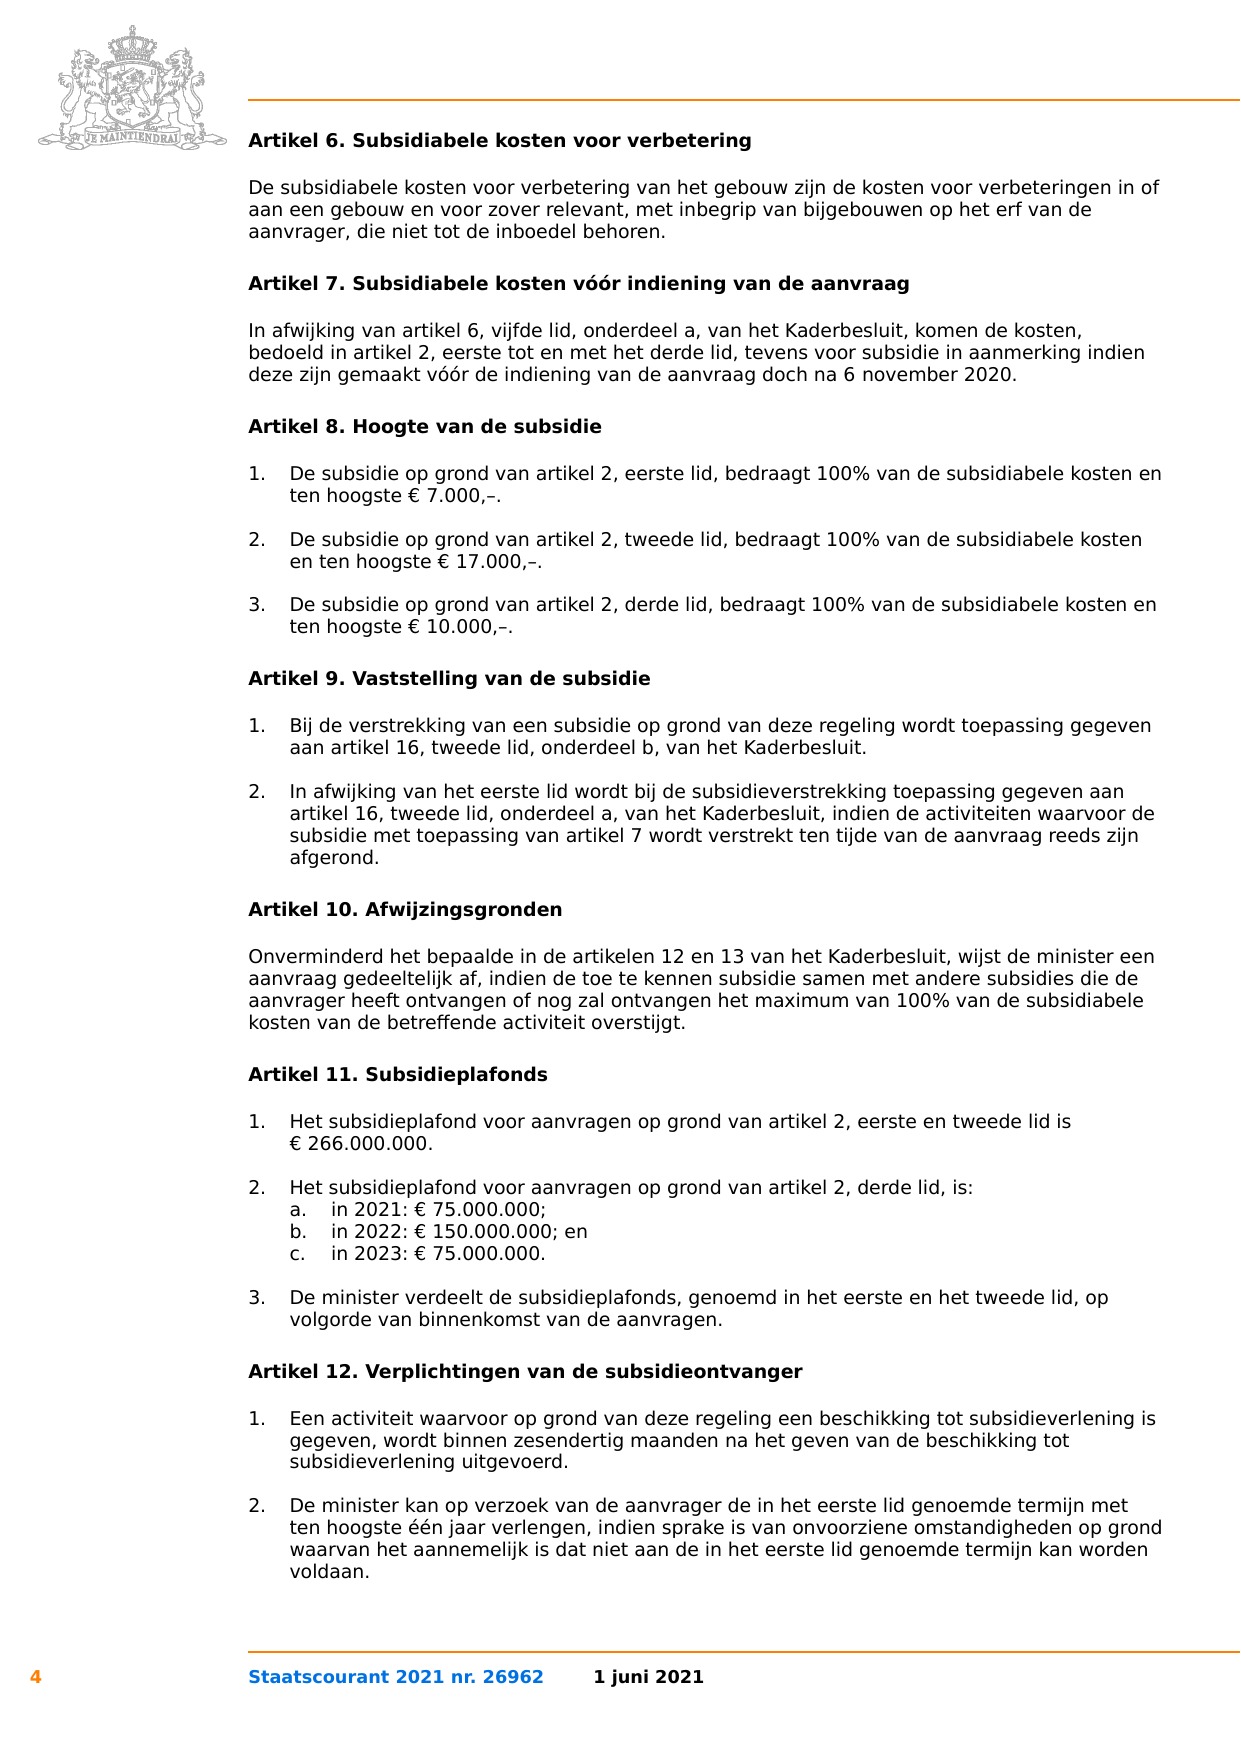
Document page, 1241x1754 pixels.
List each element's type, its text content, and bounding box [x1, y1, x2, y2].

text 2. In afwijking van het eerste lid wordt bij de subsidieverstrekking toepassing gegeven aan artikel 16, tweede lid, onderdeel a, van het Kaderbesluit, indien de activiteiten waarvoor de subsidie met toepassing van artikel 7 wordt verstrekt ten tijde van de aanvraag reeds zijn afgerond. [248, 781, 1163, 869]
text 1. Een activiteit waarvoor op grond van deze regeling een beschikking tot subsidieverlening is gegeven, wordt binnen zesendertig maanden na het geven van de beschikking tot subsidieverlening uitgevoerd. [248, 1407, 1163, 1473]
text b. in 2022: € 150.000.000; en [289, 1221, 1163, 1243]
subtitle Artikel 12. Verplichtingen van de subsidieontvanger [248, 1361, 1163, 1382]
text c. in 2023: € 75.000.000. [289, 1243, 1163, 1265]
text a. in 2021: € 75.000.000; [289, 1199, 1163, 1221]
subtitle Artikel 6. Subsidiabele kosten voor verbetering [248, 130, 1163, 152]
text Onverminderd het bepaalde in de artikelen 12 en 13 van het Kaderbesluit, wijst de minister een aanvraag gedeeltelijk af, indien de toe te kennen subsidie samen met andere subsidies die de aanvrager heeft ontvangen of nog zal ontvangen het maximum van 100% van de subsidiabele kosten van de betreffende activiteit overstijgt. [248, 946, 1163, 1034]
picture [38, 25, 227, 150]
text 3. De minister verdeelt de subsidieplafonds, genoemd in het eerste en het tweede lid, op volgorde van binnenkomst van de aanvragen. [248, 1287, 1163, 1331]
text 2. De minister kan op verzoek van de aanvrager de in het eerste lid genoemde termijn met ten hoogste één jaar verlengen, indien sprake is van onvoorziene omstandigheden op grond waarvan het aannemelijk is dat niet aan de in het eerste lid genoemde termijn kan worden voldaan. [248, 1495, 1163, 1583]
subtitle Artikel 9. Vaststelling van de subsidie [248, 668, 1163, 690]
subtitle Artikel 7. Subsidiabele kosten vóór indiening van de aanvraag [248, 273, 1163, 295]
text 2. De subsidie op grond van artikel 2, tweede lid, bedraagt 100% van de subsidiabele kosten en ten hoogste € 17.000,–. [248, 528, 1163, 572]
subtitle Artikel 8. Hoogte van de subsidie [248, 416, 1163, 438]
text 1. Het subsidieplafond voor aanvragen op grond van artikel 2, eerste en tweede lid is € 266.000.000. [248, 1111, 1163, 1155]
text 3. De subsidie op grond van artikel 2, derde lid, bedraagt 100% van de subsidiabele kosten en ten hoogste € 10.000,–. [248, 594, 1163, 638]
text De subsidiabele kosten voor verbetering van het gebouw zijn de kosten voor verbeteringen in of aan een gebouw en voor zover relevant, met inbegrip van bijgebouwen op het erf van de aanvrager, die niet tot de inboedel behoren. [248, 177, 1163, 243]
text In afwijking van artikel 6, vijfde lid, onderdeel a, van het Kaderbesluit, komen de kosten, bedoeld in artikel 2, eerste tot en met het derde lid, tevens voor subsidie in aanmerking indien deze zijn gemaakt vóór de indiening van de aanvraag doch na 6 november 2020. [248, 320, 1163, 386]
text 1. De subsidie op grond van artikel 2, eerste lid, bedraagt 100% van de subsidiabele kosten en ten hoogste € 7.000,–. [248, 463, 1163, 507]
subtitle Artikel 10. Afwijzingsgronden [248, 899, 1163, 921]
text 1. Bij de verstrekking van een subsidie op grond van deze regeling wordt toepassing gegeven aan artikel 16, tweede lid, onderdeel b, van het Kaderbesluit. [248, 715, 1163, 759]
subtitle Artikel 11. Subsidieplafonds [248, 1064, 1163, 1086]
text 2. Het subsidieplafond voor aanvragen op grond van artikel 2, derde lid, is: [248, 1177, 1163, 1199]
